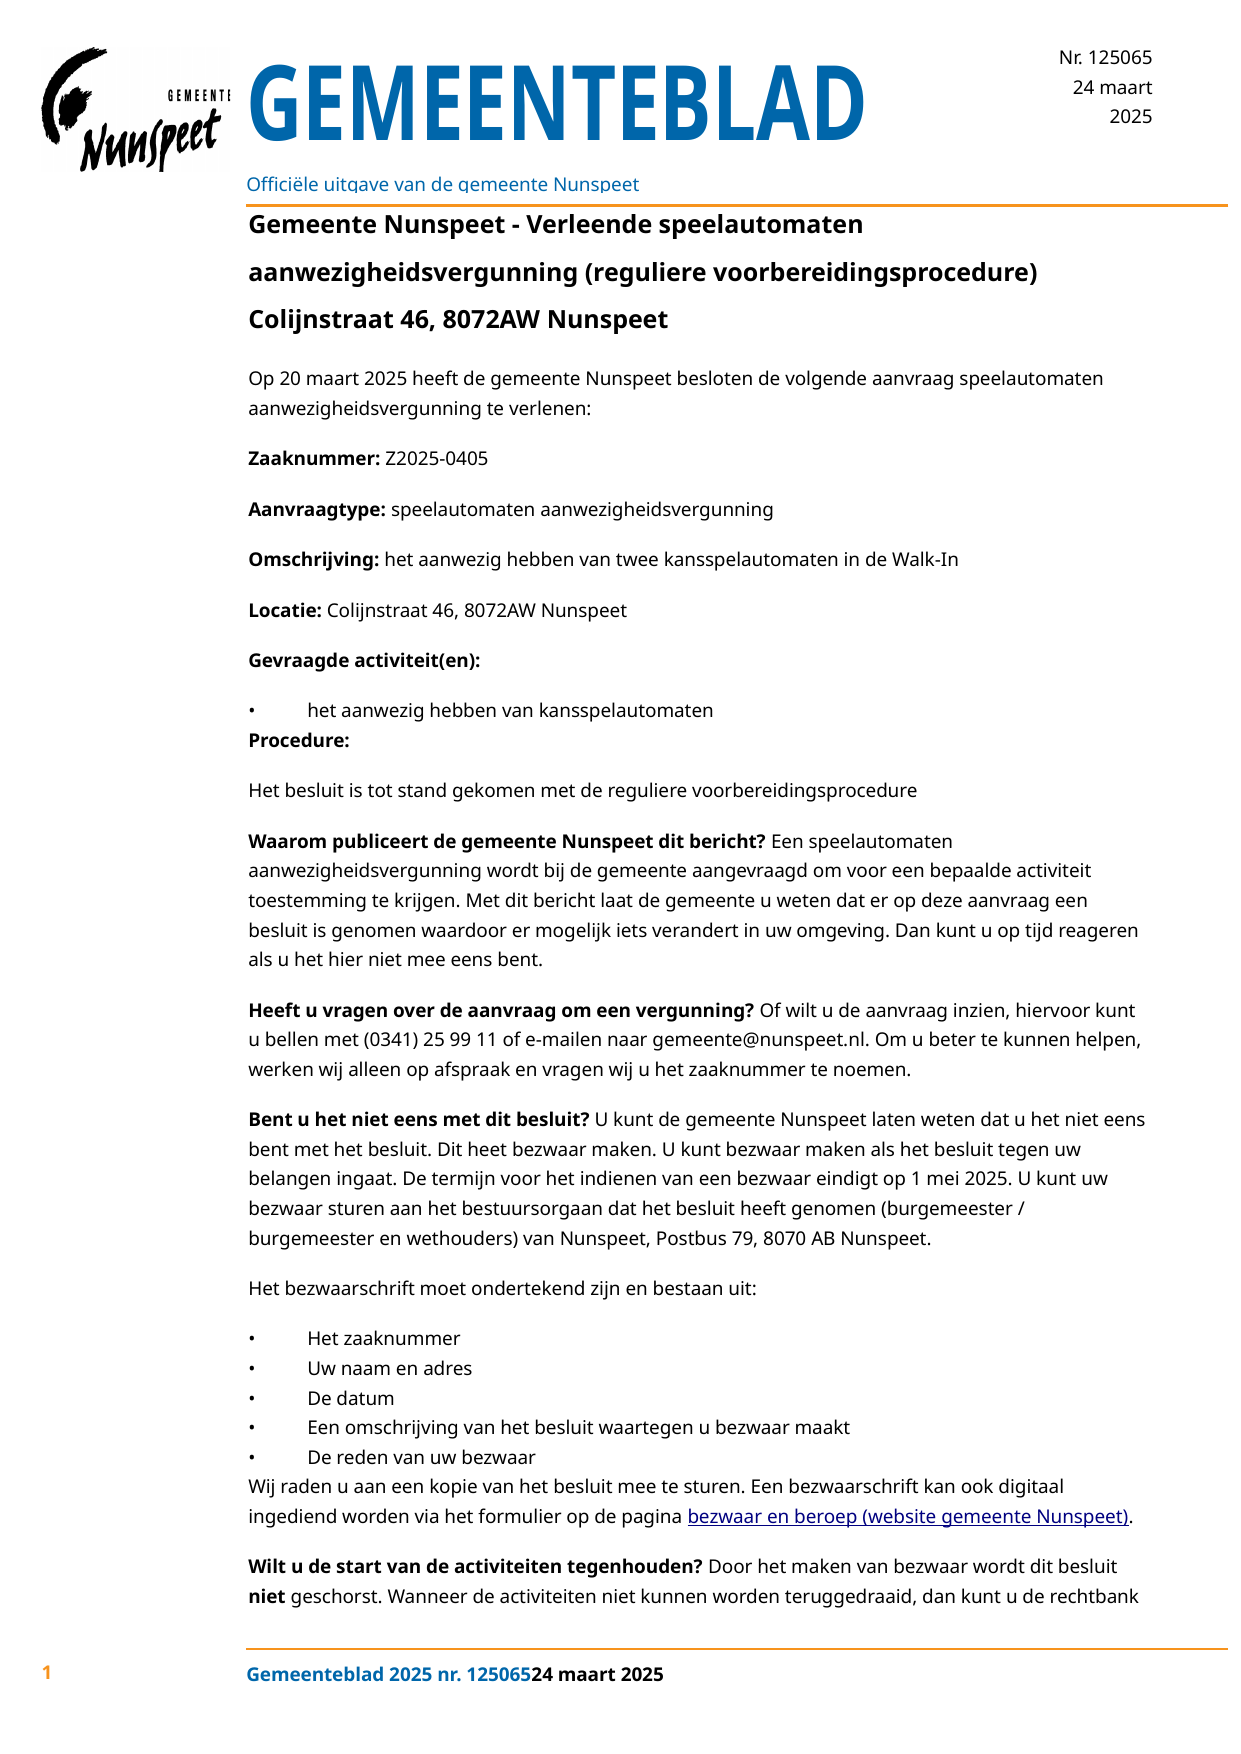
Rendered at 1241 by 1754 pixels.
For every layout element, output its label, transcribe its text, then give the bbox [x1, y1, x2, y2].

text Gevraagde activiteit(en): [248, 647, 1152, 673]
list het aanwezig hebben van kansspelautomaten [248, 698, 1152, 723]
text Heeft u vragen over de aanvraag om een vergunning? Of wilt u de aanvraag inzien, hiervoor kunt u bellen met (0341) 25 99 11 of e-mailen naar gemeente@nunspeet.nl. Om u beter te kunnen helpen, werken wij alleen op afspraak en vragen wij u het zaaknummer te noemen. [248, 997, 1152, 1082]
list Uw naam en adres [248, 1355, 1152, 1381]
picture [41, 47, 231, 172]
text Gemeente Nunspeet - Verleende speelautomaten aanwezigheidsvergunning (reguliere voorbereidingsprocedure) Colijnstraat 46, 8072AW Nunspeet [248, 207, 1152, 336]
text Het besluit is tot stand gekomen met de reguliere voorbereidingsprocedure [248, 778, 1152, 803]
text Wij raden u aan een kopie van het besluit mee te sturen. Een bezwaarschrift kan ook digitaal ingediend worden via het formulier op de pagina bezwaar en beroep (website gemeente Nunspeet). [248, 1473, 1152, 1529]
text Wilt u de start van de activiteiten tegenhouden? Door het maken van bezwaar wordt dit besluit niet geschorst. Wanneer de activiteiten niet kunnen worden teruggedraaid, dan kunt u de rechtbank [248, 1553, 1152, 1609]
list De reden van uw bezwaar [248, 1444, 1152, 1469]
text Omschrijving: het aanwezig hebben van twee kansspelautomaten in de Walk-In [248, 546, 1152, 572]
list Het zaaknummer [248, 1326, 1152, 1351]
text Op 20 maart 2025 heeft de gemeente Nunspeet besloten de volgende aanvraag speelautomaten aanwezigheidsvergunning te verlenen: [248, 366, 1152, 421]
list De datum [248, 1385, 1152, 1410]
text Procedure: [248, 727, 1152, 753]
text Locatie: Colijnstraat 46, 8072AW Nunspeet [248, 597, 1152, 622]
text Het bezwaarschrift moet ondertekend zijn en bestaan uit: [248, 1275, 1152, 1301]
text Aanvraagtype: speelautomaten aanwezigheidsvergunning [248, 496, 1152, 522]
list Een omschrijving van het besluit waartegen u bezwaar maakt [248, 1414, 1152, 1440]
text Bent u het niet eens met dit besluit? U kunt de gemeente Nunspeet laten weten dat u het niet eens bent met het besluit. Dit heet bezwaar maken. U kunt bezwaar maken als het besluit tegen uw belangen ingaat. De termijn voor het indienen van een bezwaar eindigt op 1 mei 2025. U kunt uw bezwaar sturen aan het bestuursorgaan dat het besluit heeft genomen (burgemeester / burgemeester en wethouders) van Nunspeet, Postbus 79, 8070 AB Nunspeet. [248, 1106, 1152, 1250]
text Zaaknummer: Z2025-0405 [248, 446, 1152, 471]
text Waarom publiceert de gemeente Nunspeet dit bericht? Een speelautomaten aanwezigheidsvergunning wordt bij de gemeente aangevraagd om voor een bepaalde activiteit toestemming te krijgen. Met dit bericht laat de gemeente u weten dat er op deze aanvraag een besluit is genomen waardoor er mogelijk iets verandert in uw omgeving. Dan kunt u op tijd reageren als u het hier niet mee eens bent. [248, 828, 1152, 972]
